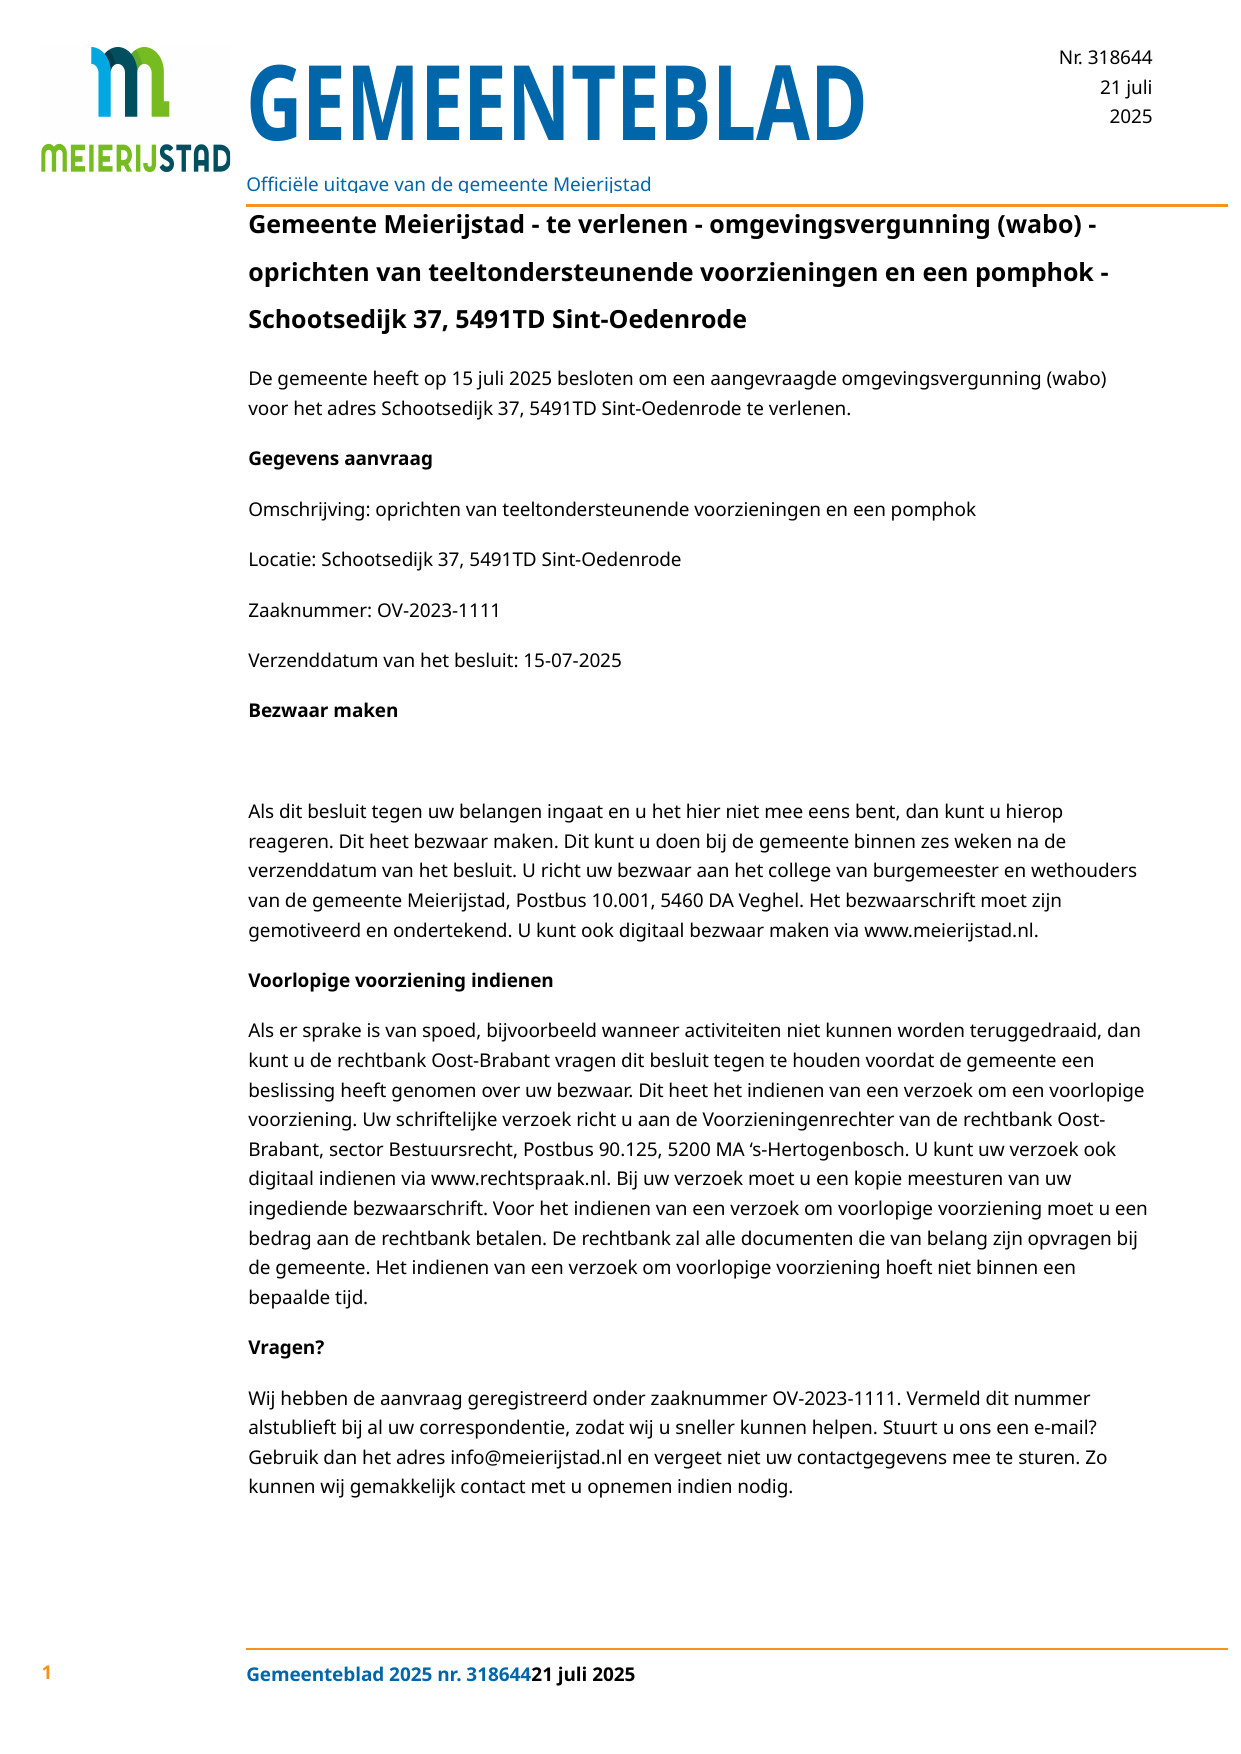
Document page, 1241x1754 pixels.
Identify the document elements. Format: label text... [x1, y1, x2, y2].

text Bezwaar maken [248, 698, 1152, 723]
text Gegevens aanvraag [248, 446, 1152, 471]
picture [41, 47, 231, 172]
text Zaaknummer: OV-2023-1111 [248, 597, 1152, 622]
text Als er sprake is van spoed, bijvoorbeeld wanneer activiteiten niet kunnen worden teruggedraaid, dan kunt u de rechtbank Oost-Brabant vragen dit besluit tegen te houden voordat de gemeente een beslissing heeft genomen over uw bezwaar. Dit heet het indienen van een verzoek om een voorlopige voorziening. Uw schriftelijke verzoek richt u aan de Voorzieningenrechter van de rechtbank Oost-Brabant, sector Bestuursrecht, Postbus 90.125, 5200 MA ‘s-Hertogenbosch. U kunt uw verzoek ook digitaal indienen via www.rechtspraak.nl. Bij uw verzoek moet u een kopie meesturen van uw ingediende bezwaarschrift. Voor het indienen van een verzoek om voorlopige voorziening moet u een bedrag aan de rechtbank betalen. De rechtbank zal alle documenten die van belang zijn opvragen bij de gemeente. Het indienen van een verzoek om voorlopige voorziening hoeft niet binnen een bepaalde tijd. [248, 1018, 1152, 1309]
text Als dit besluit tegen uw belangen ingaat en u het hier niet mee eens bent, dan kunt u hierop reageren. Dit heet bezwaar maken. Dit kunt u doen bij de gemeente binnen zes weken na de verzenddatum van het besluit. U richt uw bezwaar aan het college van burgemeester en wethouders van de gemeente Meierijstad, Postbus 10.001, 5460 DA Veghel. Het bezwaarschrift moet zijn gemotiveerd en ondertekend. U kunt ook digitaal bezwaar maken via www.meierijstad.nl. [248, 798, 1152, 942]
text Voorlopige voorziening indienen [248, 967, 1152, 993]
text Vragen? [248, 1334, 1152, 1360]
text Gemeente Meierijstad - te verlenen - omgevingsvergunning (wabo) - oprichten van teeltondersteunende voorzieningen en een pomphok - Schootsedijk 37, 5491TD Sint-Oedenrode [248, 207, 1152, 336]
text Verzenddatum van het besluit: 15-07-2025 [248, 647, 1152, 673]
text De gemeente heeft op 15 juli 2025 besloten om een aangevraagde omgevingsvergunning (wabo) voor het adres Schootsedijk 37, 5491TD Sint-Oedenrode te verlenen. [248, 366, 1152, 421]
text Locatie: Schootsedijk 37, 5491TD Sint-Oedenrode [248, 546, 1152, 572]
text Omschrijving: oprichten van teeltondersteunende voorzieningen en een pomphok [248, 496, 1152, 522]
text Wij hebben de aanvraag geregistreerd onder zaaknummer OV-2023-1111. Vermeld dit nummer alstublieft bij al uw correspondentie, zodat wij u sneller kunnen helpen. Stuurt u ons een e-mail? Gebruik dan het adres info@meierijstad.nl en vergeet niet uw contactgegevens mee te sturen. Zo kunnen wij gemakkelijk contact met u opnemen indien nodig. [248, 1385, 1152, 1499]
